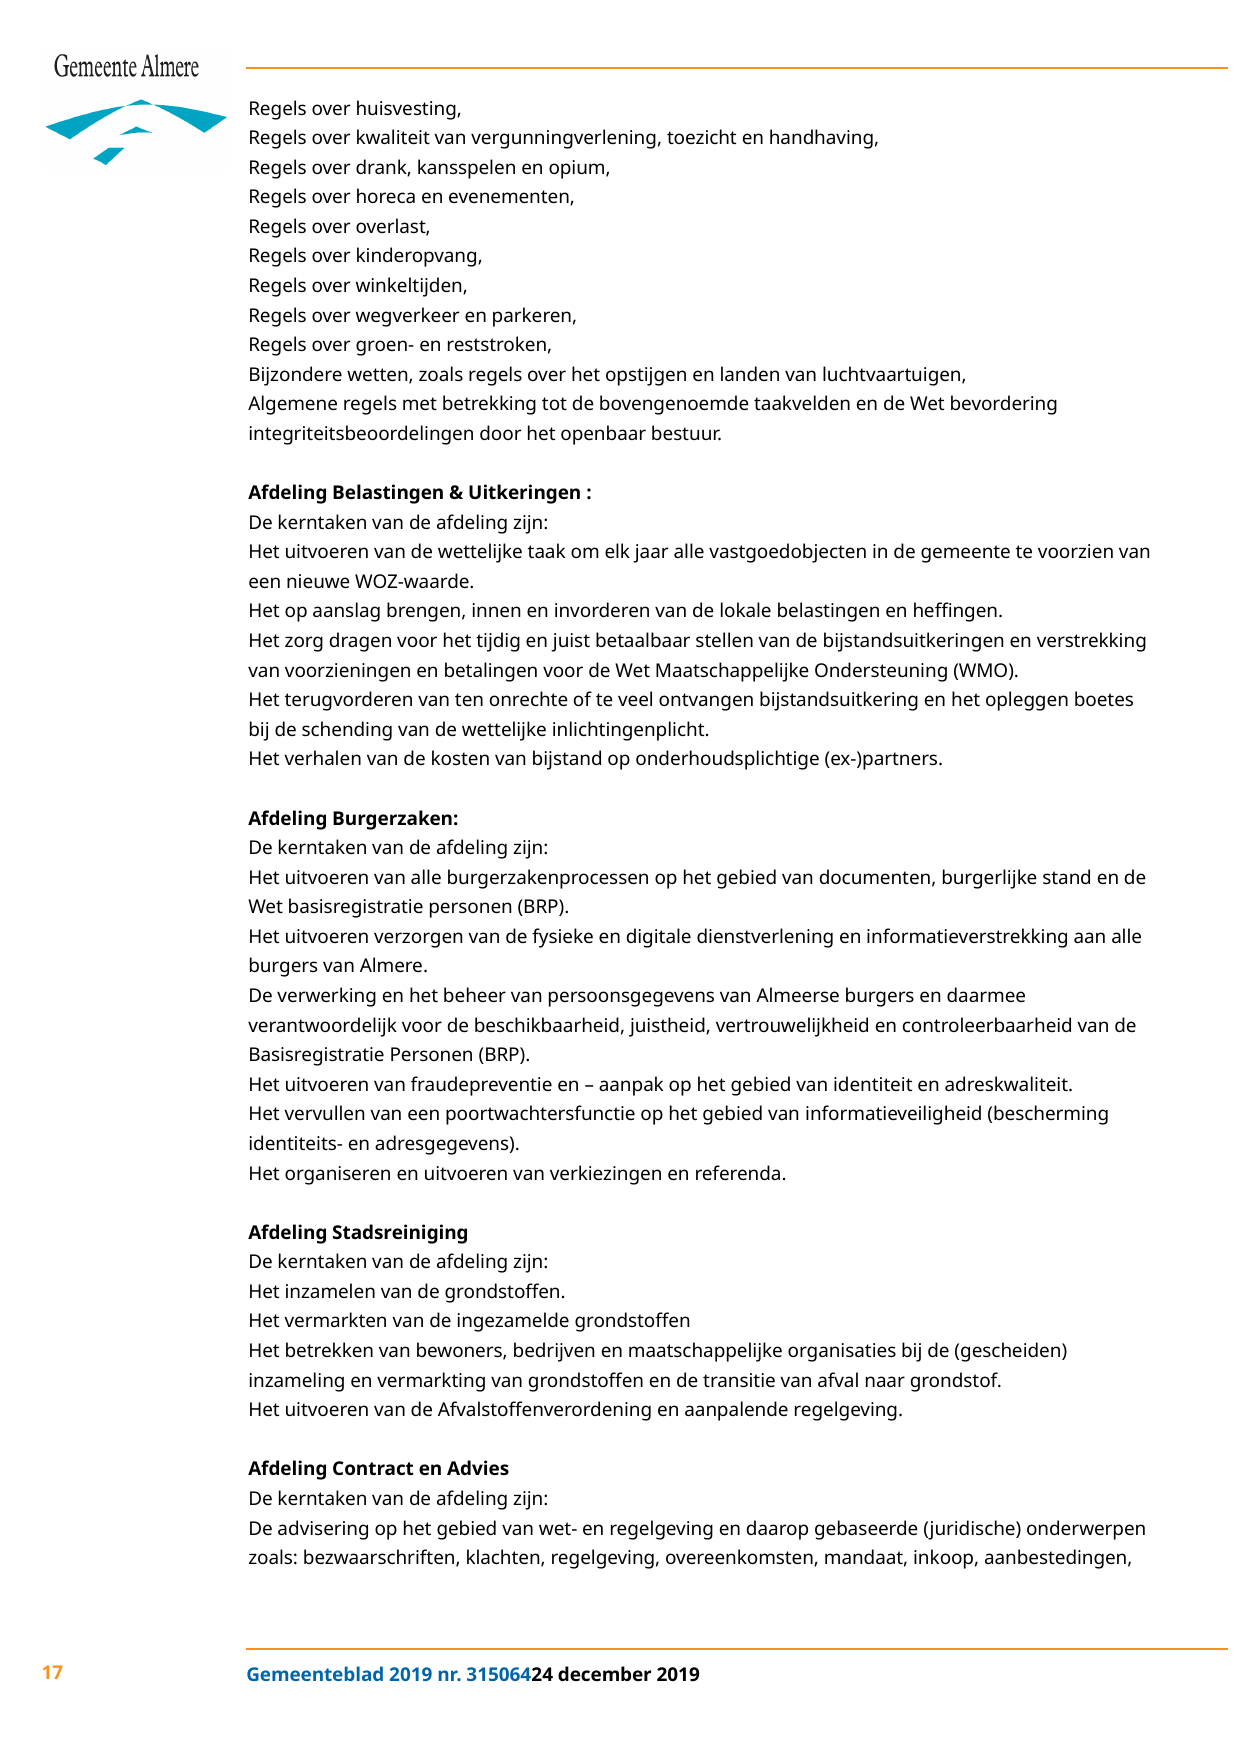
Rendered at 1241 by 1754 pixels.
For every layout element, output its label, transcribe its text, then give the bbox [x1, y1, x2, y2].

text Afdeling Belastingen & Uitkeringen : [248, 479, 1152, 505]
text Regels over overlast, [248, 213, 1152, 239]
text Het vervullen van een poortwachtersfunctie op het gebied van informatieveiligheid (bescherming identiteits- en adresgegevens). [248, 1101, 1152, 1156]
text Afdeling Contract en Advies [248, 1456, 1152, 1481]
text Regels over wegverkeer en parkeren, [248, 302, 1152, 328]
text De kerntaken van de afdeling zijn: [248, 1485, 1152, 1511]
text Het uitvoeren verzorgen van de fysieke en digitale dienstverlening en informatieverstrekking aan alle burgers van Almere. [248, 923, 1152, 978]
text Algemene regels met betrekking tot de bovengenoemde taakvelden en de Wet bevordering integriteitsbeoordelingen door het openbaar bestuur. [248, 391, 1152, 446]
text Het verhalen van de kosten van bijstand op onderhoudsplichtige (ex-)partners. [248, 746, 1152, 771]
text Regels over groen- en reststroken, [248, 331, 1152, 357]
picture [41, 47, 231, 172]
text Regels over kwaliteit van vergunningverlening, toezicht en handhaving, [248, 124, 1152, 150]
text De kerntaken van de afdeling zijn: [248, 834, 1152, 860]
text Afdeling Burgerzaken: [248, 805, 1152, 831]
text Het organiseren en uitvoeren van verkiezingen en referenda. [248, 1160, 1152, 1186]
text Bijzondere wetten, zoals regels over het opstijgen en landen van luchtvaartuigen, [248, 361, 1152, 387]
text Het betrekken van bewoners, bedrijven en maatschappelijke organisaties bij de (gescheiden) inzameling en vermarkting van grondstoffen en de transitie van afval naar grondstof. [248, 1337, 1152, 1393]
text De kerntaken van de afdeling zijn: [248, 509, 1152, 535]
text Het uitvoeren van de wettelijke taak om elk jaar alle vastgoedobjecten in de gemeente te voorzien van een nieuwe WOZ-waarde. [248, 538, 1152, 594]
text Het terugvorderen van ten onrechte of te veel ontvangen bijstandsuitkering en het opleggen boetes bij de schending van de wettelijke inlichtingenplicht. [248, 686, 1152, 742]
text Het zorg dragen voor het tijdig en juist betaalbaar stellen van de bijstandsuitkeringen en verstrekking van voorzieningen en betalingen voor de Wet Maatschappelijke Ondersteuning (WMO). [248, 627, 1152, 683]
text De verwerking en het beheer van persoonsgegevens van Almeerse burgers en daarmee verantwoordelijk voor de beschikbaarheid, juistheid, vertrouwelijkheid en controleerbaarheid van de Basisregistratie Personen (BRP). [248, 982, 1152, 1067]
text Regels over horeca en evenementen, [248, 183, 1152, 209]
text Regels over drank, kansspelen en opium, [248, 154, 1152, 180]
text Het inzamelen van de grondstoffen. [248, 1278, 1152, 1304]
text Het uitvoeren van de Afvalstoffenverordening en aanpalende regelgeving. [248, 1396, 1152, 1422]
text De advisering op het gebied van wet- en regelgeving en daarop gebaseerde (juridische) onderwerpen zoals: bezwaarschriften, klachten, regelgeving, overeenkomsten, mandaat, inkoop, aanbestedingen, [248, 1515, 1152, 1570]
text Het op aanslag brengen, innen en invorderen van de lokale belastingen en heffingen. [248, 598, 1152, 623]
text Het uitvoeren van fraudepreventie en – aanpak op het gebied van identiteit en adreskwaliteit. [248, 1071, 1152, 1097]
text Het vermarkten van de ingezamelde grondstoffen [248, 1308, 1152, 1333]
text Afdeling Stadsreiniging [248, 1219, 1152, 1245]
text Regels over huisvesting, [248, 95, 1152, 121]
text Regels over kinderopvang, [248, 243, 1152, 268]
text De kerntaken van de afdeling zijn: [248, 1248, 1152, 1274]
text Het uitvoeren van alle burgerzakenprocessen op het gebied van documenten, burgerlijke stand en de Wet basisregistratie personen (BRP). [248, 864, 1152, 919]
text Regels over winkeltijden, [248, 272, 1152, 298]
